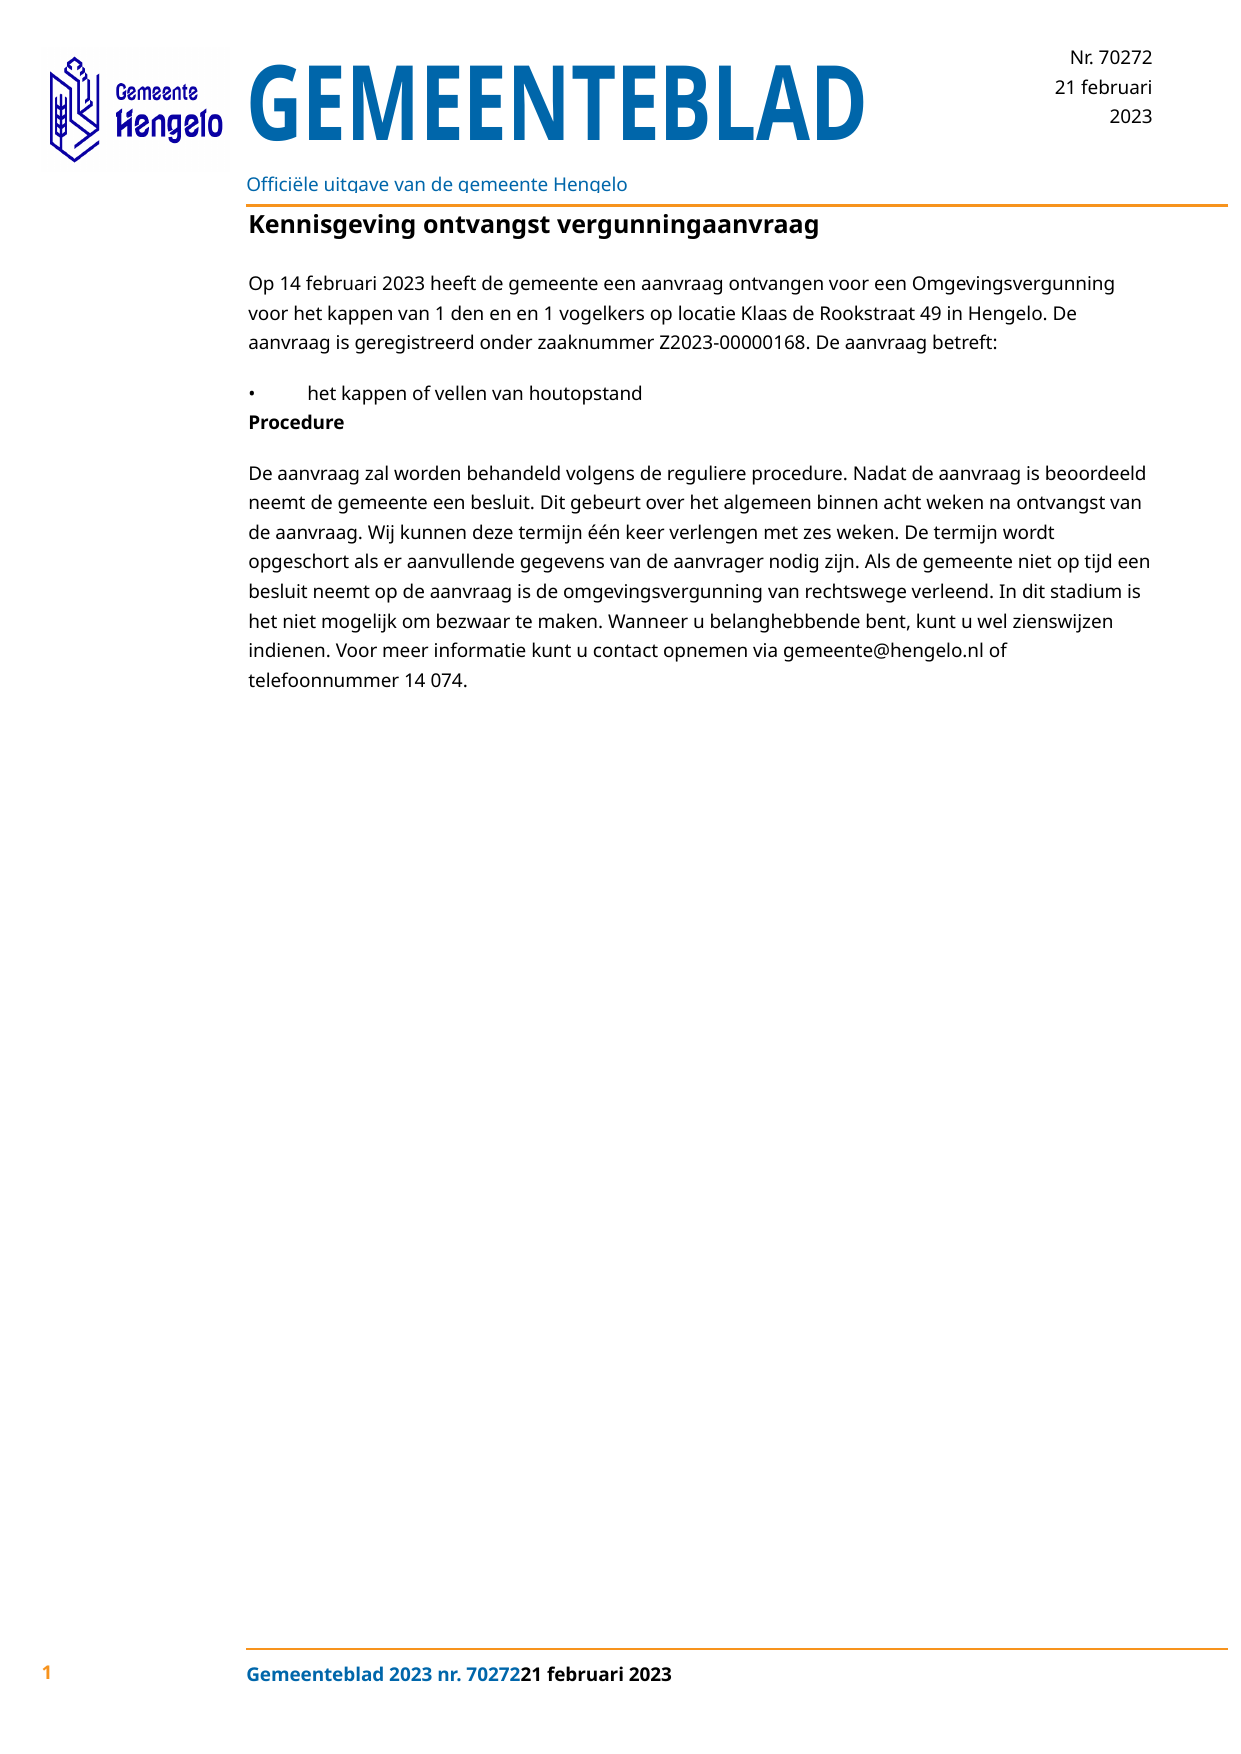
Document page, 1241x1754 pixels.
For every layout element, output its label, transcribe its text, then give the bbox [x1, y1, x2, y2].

text Procedure [248, 409, 1152, 435]
text De aanvraag zal worden behandeld volgens de reguliere procedure. Nadat de aanvraag is beoordeeld neemt de gemeente een besluit. Dit gebeurt over het algemeen binnen acht weken na ontvangst van de aanvraag. Wij kunnen deze termijn één keer verlengen met zes weken. De termijn wordt opgeschort als er aanvullende gegevens van de aanvrager nodig zijn. Als de gemeente niet op tijd een besluit neemt op de aanvraag is de omgevingsvergunning van rechtswege verleend. In dit stadium is het niet mogelijk om bezwaar te maken. Wanneer u belanghebbende bent, kunt u wel zienswijzen indienen. Voor meer informatie kunt u contact opnemen via gemeente@hengelo.nl of telefoonnummer 14 074. [248, 460, 1152, 693]
text Kennisgeving ontvangst vergunningaanvraag [248, 207, 1152, 241]
list het kappen of vellen van houtopstand [248, 380, 1152, 406]
picture [41, 47, 231, 172]
text Op 14 februari 2023 heeft de gemeente een aanvraag ontvangen voor een Omgevingsvergunning voor het kappen van 1 den en en 1 vogelkers op locatie Klaas de Rookstraat 49 in Hengelo. De aanvraag is geregistreerd onder zaaknummer Z2023-00000168. De aanvraag betreft: [248, 270, 1152, 355]
